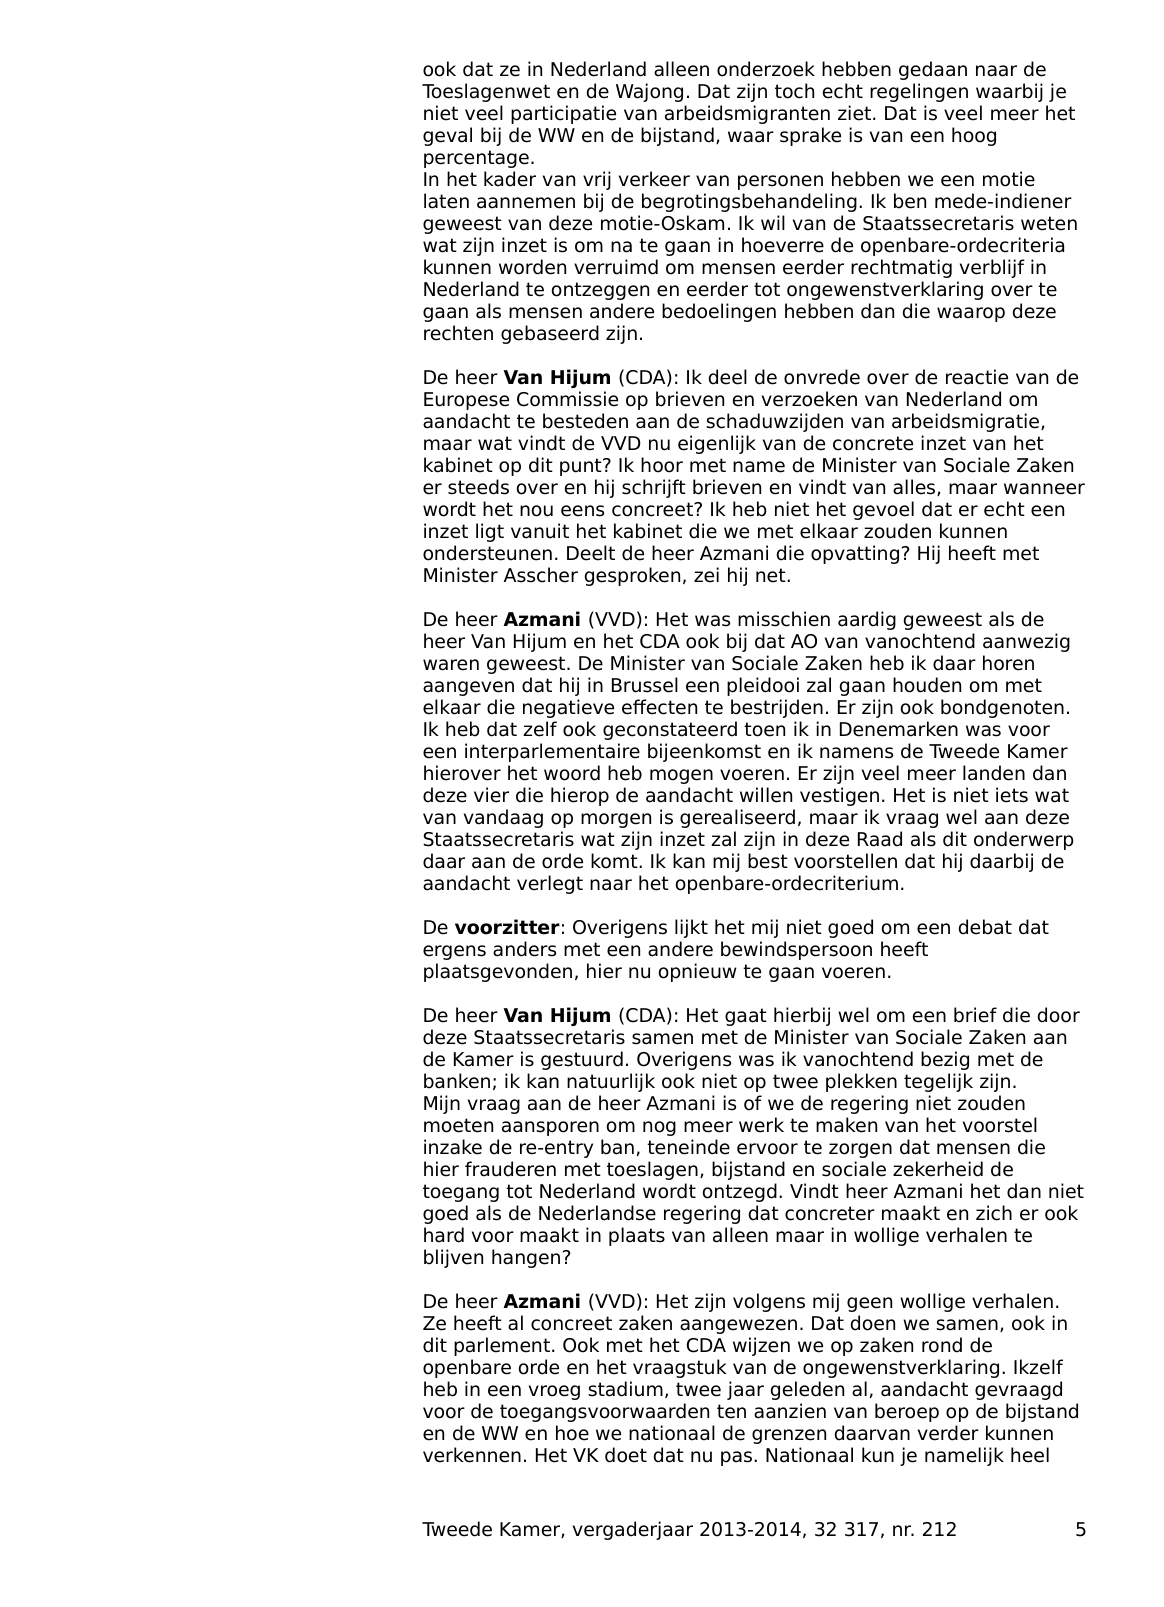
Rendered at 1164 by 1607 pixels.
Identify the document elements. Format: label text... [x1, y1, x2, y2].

text De voorzitter: Overigens lijkt het mij niet goed om een debat dat ergens anders met een andere bewindspersoon heeft plaatsgevonden, hier nu opnieuw te gaan voeren. [422, 917, 1087, 983]
text De heer Van Hijum (CDA): Ik deel de onvrede over de reactie van de Europese Commissie op brieven en verzoeken van Nederland om aandacht te besteden aan de schaduwzijden van arbeidsmigratie, maar wat vindt de VVD nu eigenlijk van de concrete inzet van het kabinet op dit punt? Ik hoor met name de Minister van Sociale Zaken er steeds over en hij schrijft brieven en vindt van alles, maar wanneer wordt het nou eens concreet? Ik heb niet het gevoel dat er echt een inzet ligt vanuit het kabinet die we met elkaar zouden kunnen ondersteunen. Deelt de heer Azmani die opvatting? Hij heeft met Minister Asscher gesproken, zei hij net. [422, 367, 1087, 587]
text De heer Azmani (VVD): Het zijn volgens mij geen wollige verhalen. Ze heeft al concreet zaken aangewezen. Dat doen we samen, ook in dit parlement. Ook met het CDA wijzen we op zaken rond de openbare orde en het vraagstuk van de ongewenstverklaring. Ikzelf heb in een vroeg stadium, twee jaar geleden al, aandacht gevraagd voor de toegangsvoorwaarden ten aanzien van beroep op de bijstand en de WW en hoe we nationaal de grenzen daarvan verder kunnen verkennen. Het VK doet dat nu pas. Nationaal kun je namelijk heel [422, 1291, 1087, 1467]
text De heer Van Hijum (CDA): Het gaat hierbij wel om een brief die door deze Staatssecretaris samen met de Minister van Sociale Zaken aan de Kamer is gestuurd. Overigens was ik vanochtend bezig met de banken; ik kan natuurlijk ook niet op twee plekken tegelijk zijn. [422, 1005, 1087, 1093]
text ook dat ze in Nederland alleen onderzoek hebben gedaan naar de Toeslagenwet en de Wajong. Dat zijn toch echt regelingen waarbij je niet veel participatie van arbeidsmigranten ziet. Dat is veel meer het geval bij de WW en de bijstand, waar sprake is van een hoog percentage. [422, 59, 1087, 169]
text In het kader van vrij verkeer van personen hebben we een motie laten aannemen bij de begrotingsbehandeling. Ik ben mede-indiener geweest van deze motie-Oskam. Ik wil van de Staatssecretaris weten wat zijn inzet is om na te gaan in hoeverre de openbare-ordecriteria kunnen worden verruimd om mensen eerder rechtmatig verblijf in Nederland te ontzeggen en eerder tot ongewenstverklaring over te gaan als mensen andere bedoelingen hebben dan die waarop deze rechten gebaseerd zijn. [422, 169, 1087, 345]
text De heer Azmani (VVD): Het was misschien aardig geweest als de heer Van Hijum en het CDA ook bij dat AO van vanochtend aanwezig waren geweest. De Minister van Sociale Zaken heb ik daar horen aangeven dat hij in Brussel een pleidooi zal gaan houden om met elkaar die negatieve effecten te bestrijden. Er zijn ook bondgenoten. Ik heb dat zelf ook geconstateerd toen ik in Denemarken was voor een interparlementaire bijeenkomst en ik namens de Tweede Kamer hierover het woord heb mogen voeren. Er zijn veel meer landen dan deze vier die hierop de aandacht willen vestigen. Het is niet iets wat van vandaag op morgen is gerealiseerd, maar ik vraag wel aan deze Staatssecretaris wat zijn inzet zal zijn in deze Raad als dit onderwerp daar aan de orde komt. Ik kan mij best voorstellen dat hij daarbij de aandacht verlegt naar het openbare-ordecriterium. [422, 609, 1087, 895]
text Mijn vraag aan de heer Azmani is of we de regering niet zouden moeten aansporen om nog meer werk te maken van het voorstel inzake de re-entry ban, teneinde ervoor te zorgen dat mensen die hier frauderen met toeslagen, bijstand en sociale zekerheid de toegang tot Nederland wordt ontzegd. Vindt heer Azmani het dan niet goed als de Nederlandse regering dat concreter maakt en zich er ook hard voor maakt in plaats van alleen maar in wollige verhalen te blijven hangen? [422, 1093, 1087, 1269]
